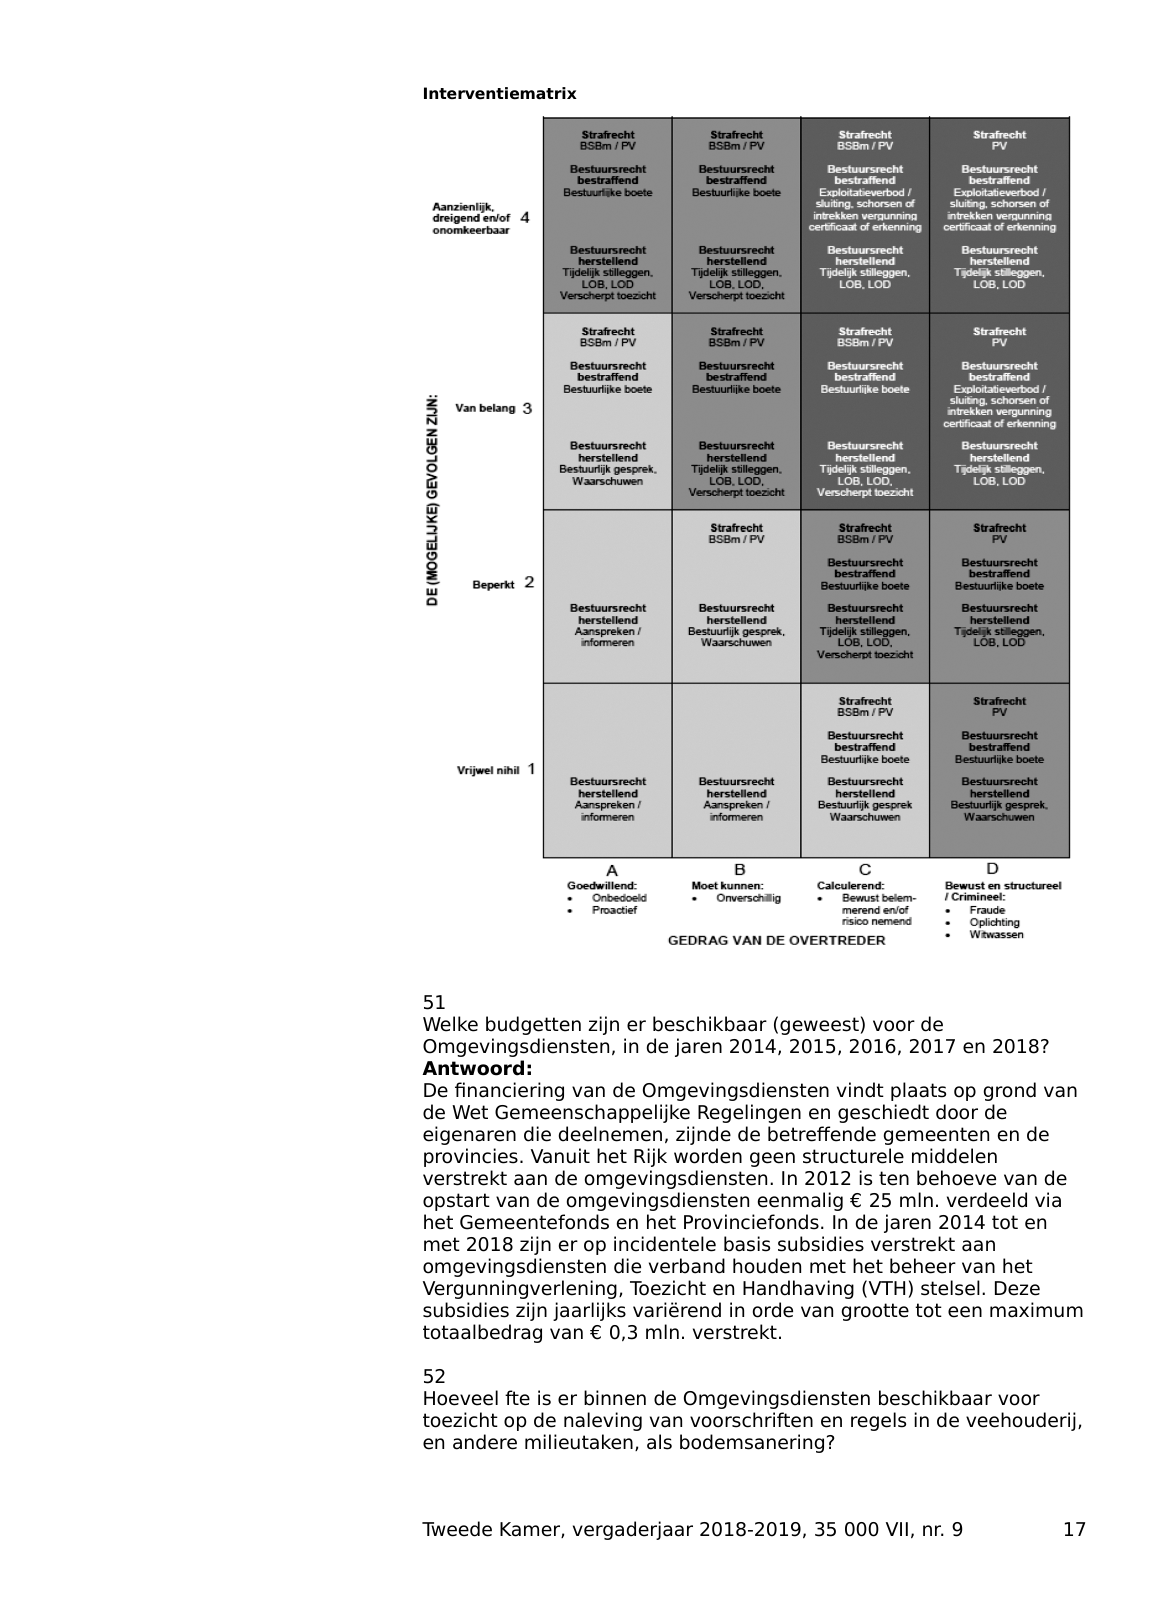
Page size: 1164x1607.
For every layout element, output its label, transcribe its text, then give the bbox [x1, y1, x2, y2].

text 51 [422, 992, 1087, 1014]
text 52 [422, 1366, 1087, 1388]
text Welke budgetten zijn er beschikbaar (geweest) voor de Omgevingsdiensten, in de jaren 2014, 2015, 2016, 2017 en 2018? [422, 1014, 1087, 1058]
text Hoeveel fte is er binnen de Omgevingsdiensten beschikbaar voor toezicht op de naleving van voorschriften en regels in de veehouderij, en andere milieutaken, als bodemsanering? [422, 1388, 1087, 1454]
text Antwoord: [422, 1058, 1087, 1080]
text De financiering van de Omgevingsdiensten vindt plaats op grond van de Wet Gemeenschappelijke Regelingen en geschiedt door de eigenaren die deelnemen, zijnde de betreffende gemeenten en de provincies. Vanuit het Rijk worden geen structurele middelen verstrekt aan de omgevingsdiensten. In 2012 is ten behoeve van de opstart van de omgevingsdiensten eenmalig € 25 mln. verdeeld via het Gemeentefonds en het Provinciefonds. In de jaren 2014 tot en met 2018 zijn er op incidentele basis subsidies verstrekt aan omgevingsdiensten die verband houden met het beheer van het Vergunningverlening, Toezicht en Handhaving (VTH) stelsel. Deze subsidies zijn jaarlijks variërend in orde van grootte tot een maximum totaalbedrag van € 0,3 mln. verstrekt. [422, 1080, 1087, 1343]
text Interventiematrix [422, 85, 1072, 103]
picture [422, 115, 1072, 948]
